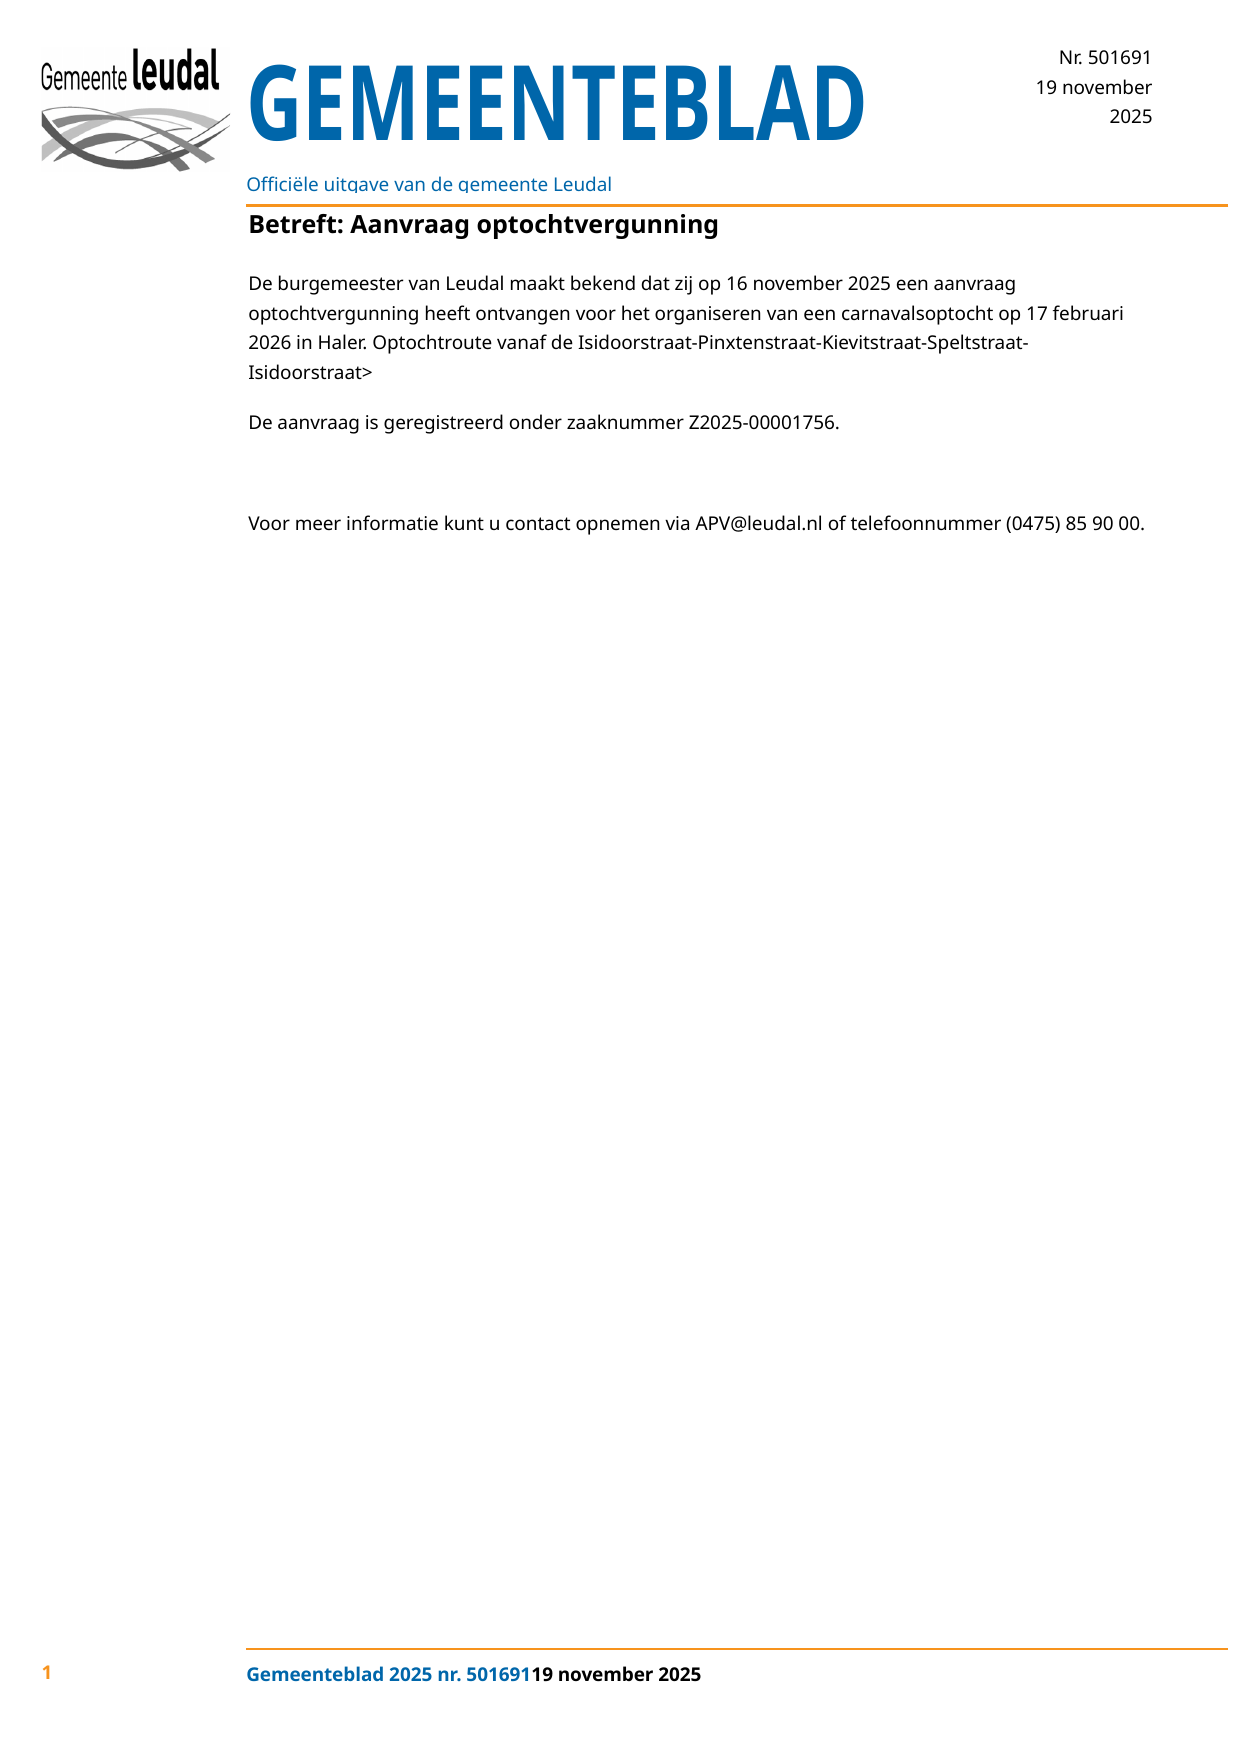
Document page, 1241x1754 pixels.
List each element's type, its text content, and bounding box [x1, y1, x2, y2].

text Betreft: Aanvraag optochtvergunning [248, 207, 1152, 241]
text De aanvraag is geregistreerd onder zaaknummer Z2025-00001756. [248, 409, 1152, 435]
text De burgemeester van Leudal maakt bekend dat zij op 16 november 2025 een aanvraag optochtvergunning heeft ontvangen voor het organiseren van een carnavalsoptocht op 17 februari 2026 in Haler. Optochtroute vanaf de Isidoorstraat-Pinxtenstraat-Kievitstraat-Speltstraat-Isidoorstraat> [248, 270, 1152, 385]
text Voor meer informatie kunt u contact opnemen via APV@leudal.nl of telefoonnummer (0475) 85 90 00. [248, 510, 1152, 536]
picture [41, 47, 231, 172]
